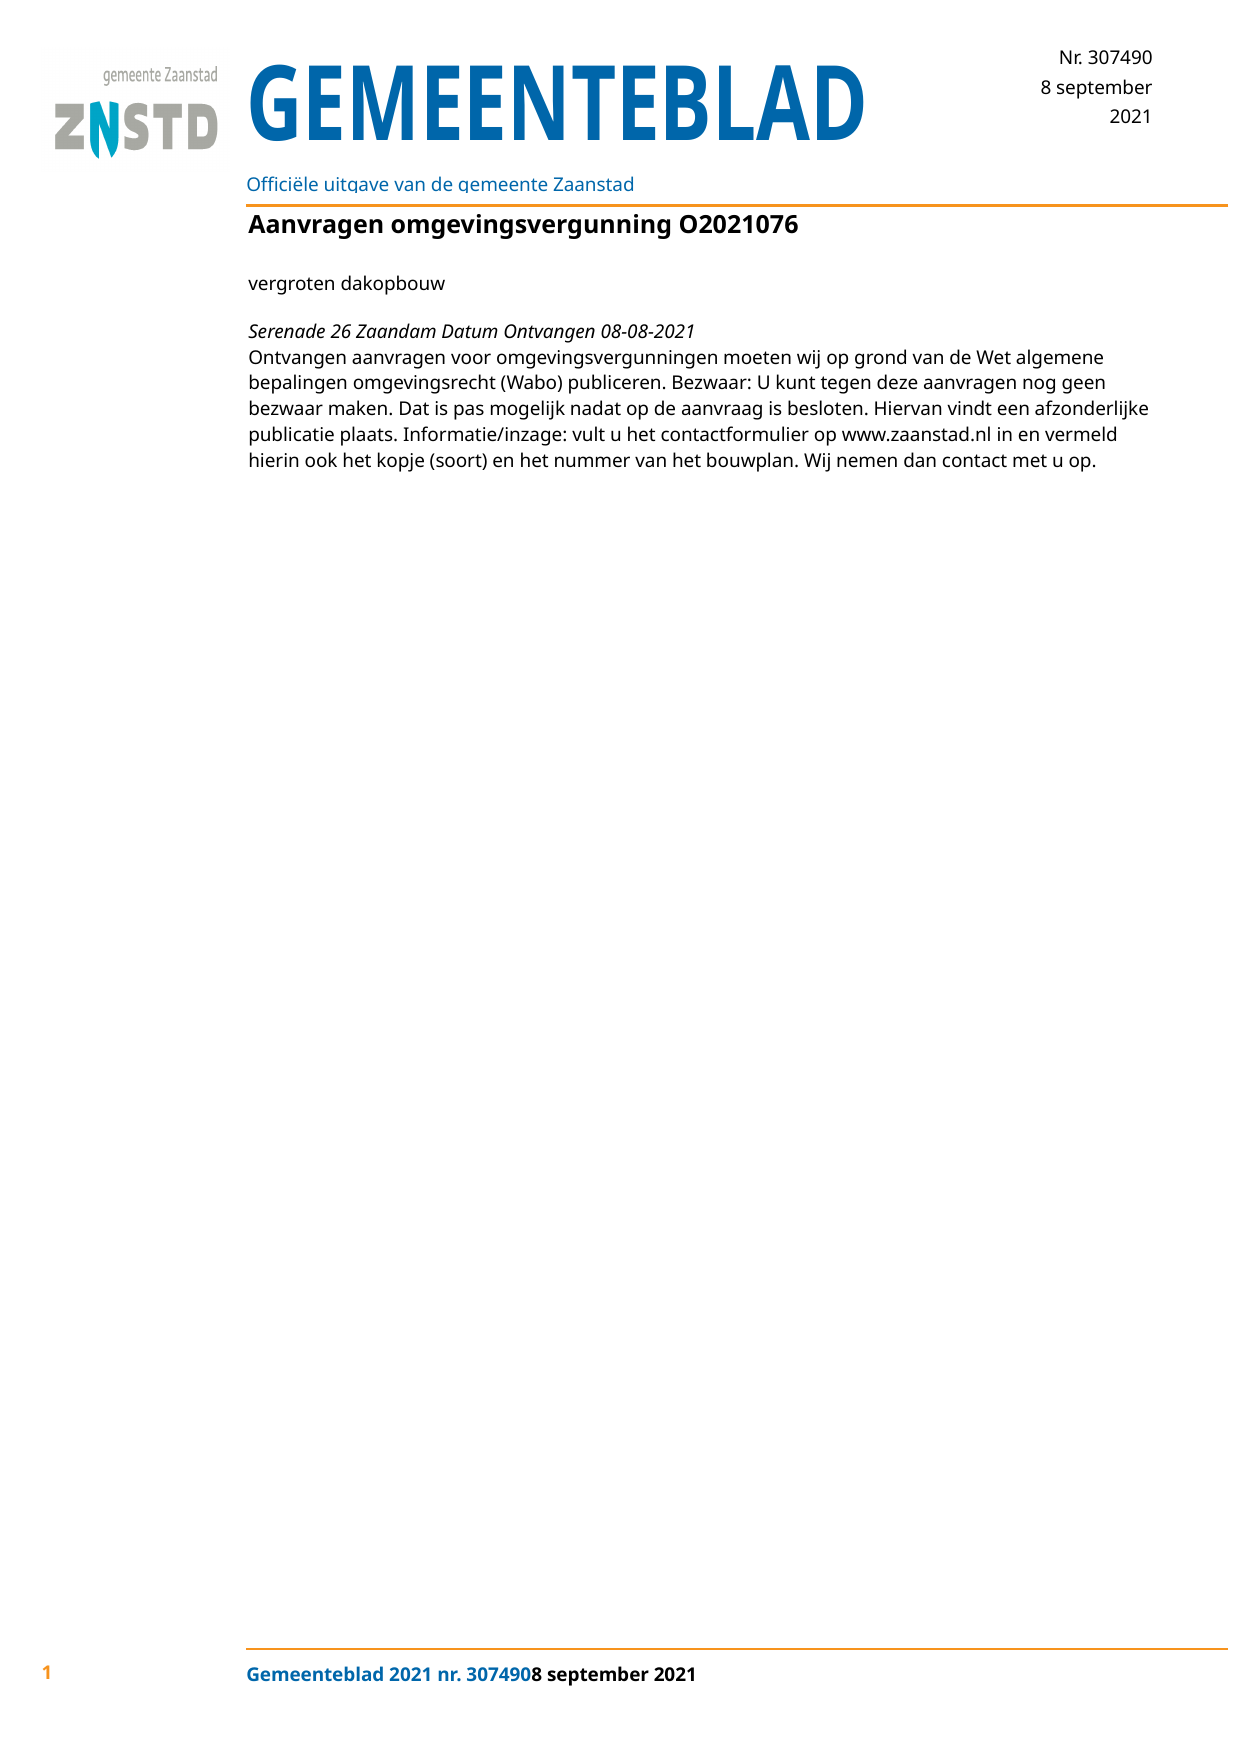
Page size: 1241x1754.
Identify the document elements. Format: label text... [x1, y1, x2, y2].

text Serenade 26 Zaandam Datum Ontvangen 08-08-2021 [248, 318, 1152, 344]
text Aanvragen omgevingsvergunning O2021076 [248, 207, 1152, 241]
picture [41, 47, 231, 172]
text Ontvangen aanvragen voor omgevingsvergunningen moeten wij op grond van de Wet algemene bepalingen omgevingsrecht (Wabo) publiceren. Bezwaar: U kunt tegen deze aanvragen nog geen bezwaar maken. Dat is pas mogelijk nadat op de aanvraag is besloten. Hiervan vindt een afzonderlijke publicatie plaats. Informatie/inzage: vult u het contactformulier op www.zaanstad.nl in en vermeld hierin ook het kopje (soort) en het nummer van het bouwplan. Wij nemen dan contact met u op. [248, 344, 1152, 472]
text vergroten dakopbouw [248, 270, 1152, 296]
